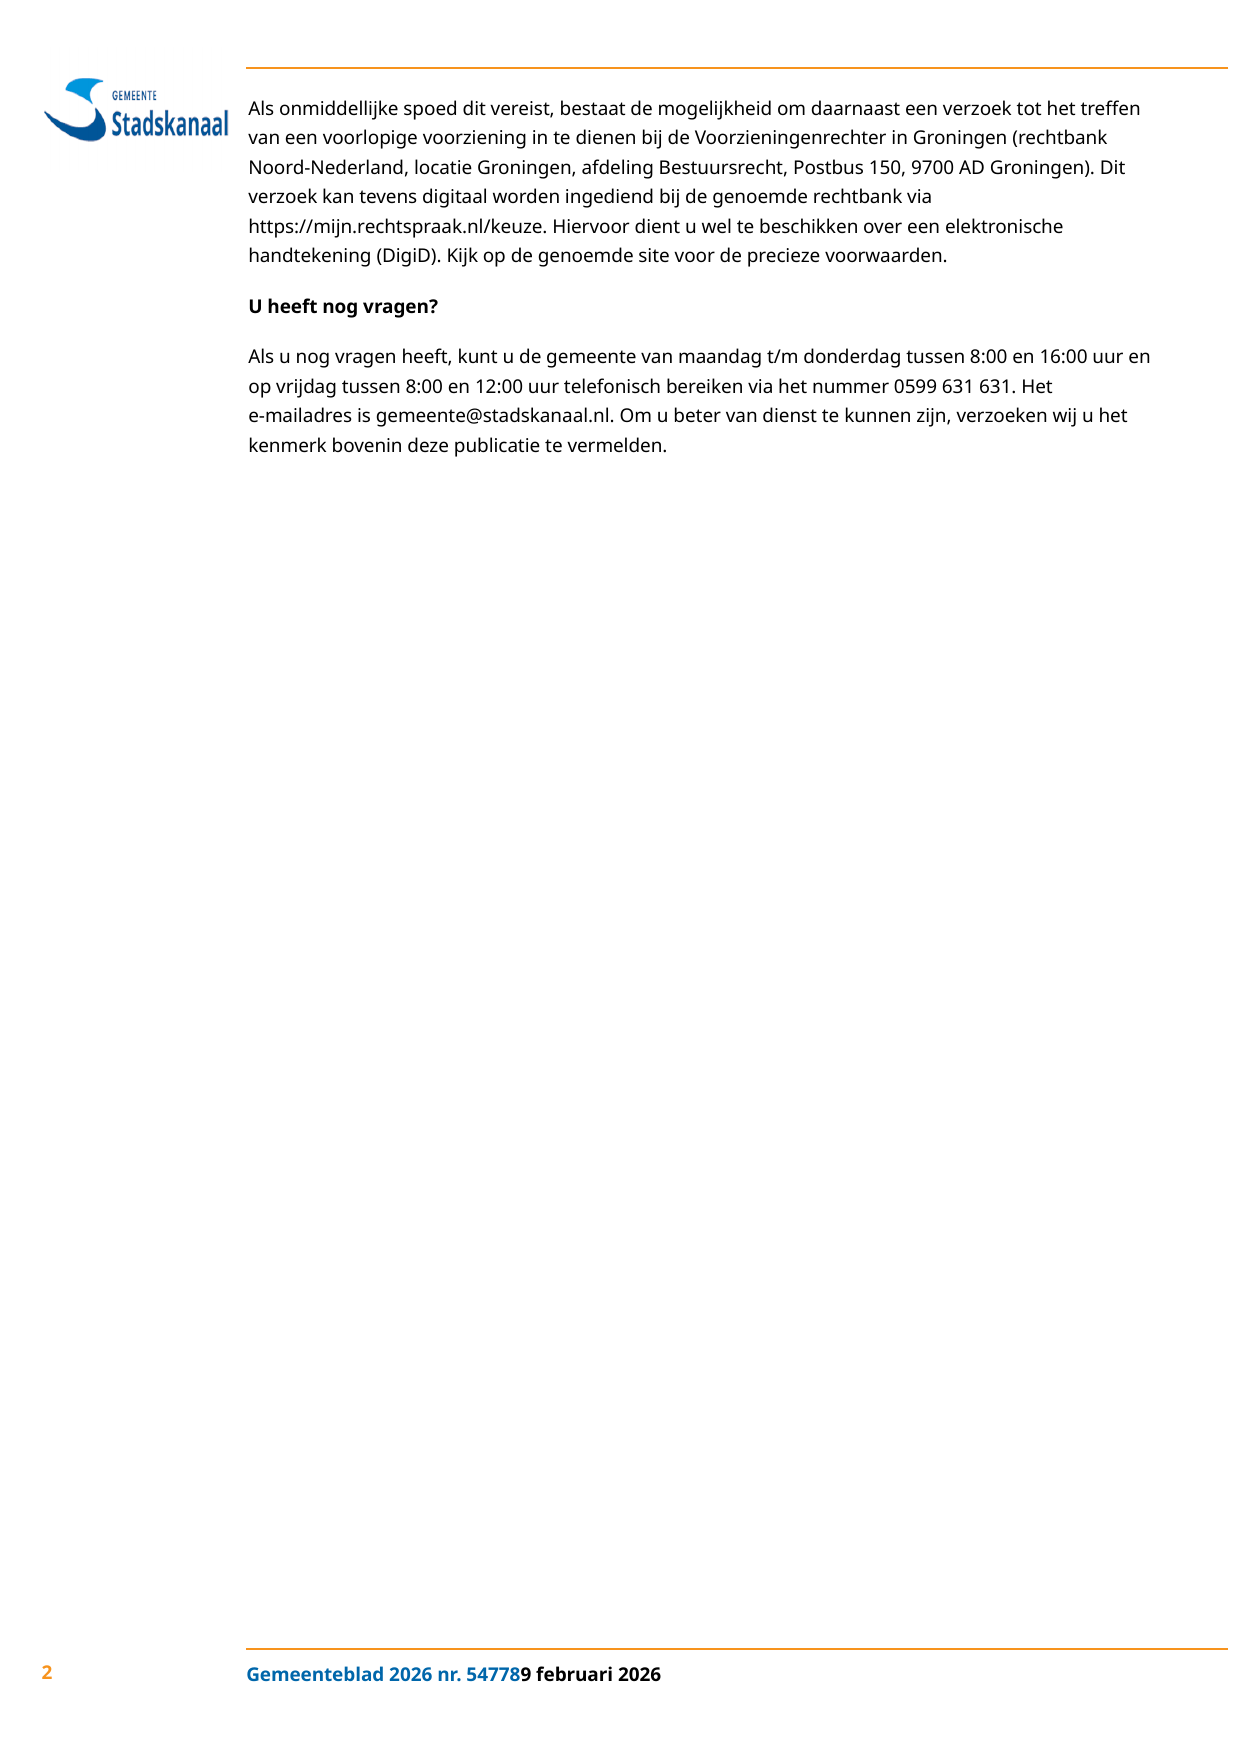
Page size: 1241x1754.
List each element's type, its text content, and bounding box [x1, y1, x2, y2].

text Als u nog vragen heeft, kunt u de gemeente van maandag t/m donderdag tussen 8:00 en 16:00 uur en op vrijdag tussen 8:00 en 12:00 uur telefonisch bereiken via het nummer 0599 631 631. Het e‑mailadres is gemeente@stadskanaal.nl. Om u beter van dienst te kunnen zijn, verzoeken wij u het kenmerk bovenin deze publicatie te vermelden. [248, 343, 1152, 458]
text U heeft nog vragen? [248, 293, 1152, 319]
picture [41, 47, 231, 172]
text Als onmiddellijke spoed dit vereist, bestaat de mogelijkheid om daarnaast een verzoek tot het treffen van een voorlopige voorziening in te dienen bij de Voorzieningenrechter in Groningen (rechtbank Noord-Nederland, locatie Groningen, afdeling Bestuursrecht, Postbus 150, 9700 AD Groningen). Dit verzoek kan tevens digitaal worden ingediend bij de genoemde rechtbank via https://mijn.rechtspraak.nl/keuze. Hiervoor dient u wel te beschikken over een elektronische handtekening (DigiD). Kijk op de genoemde site voor de precieze voorwaarden. [248, 95, 1152, 268]
